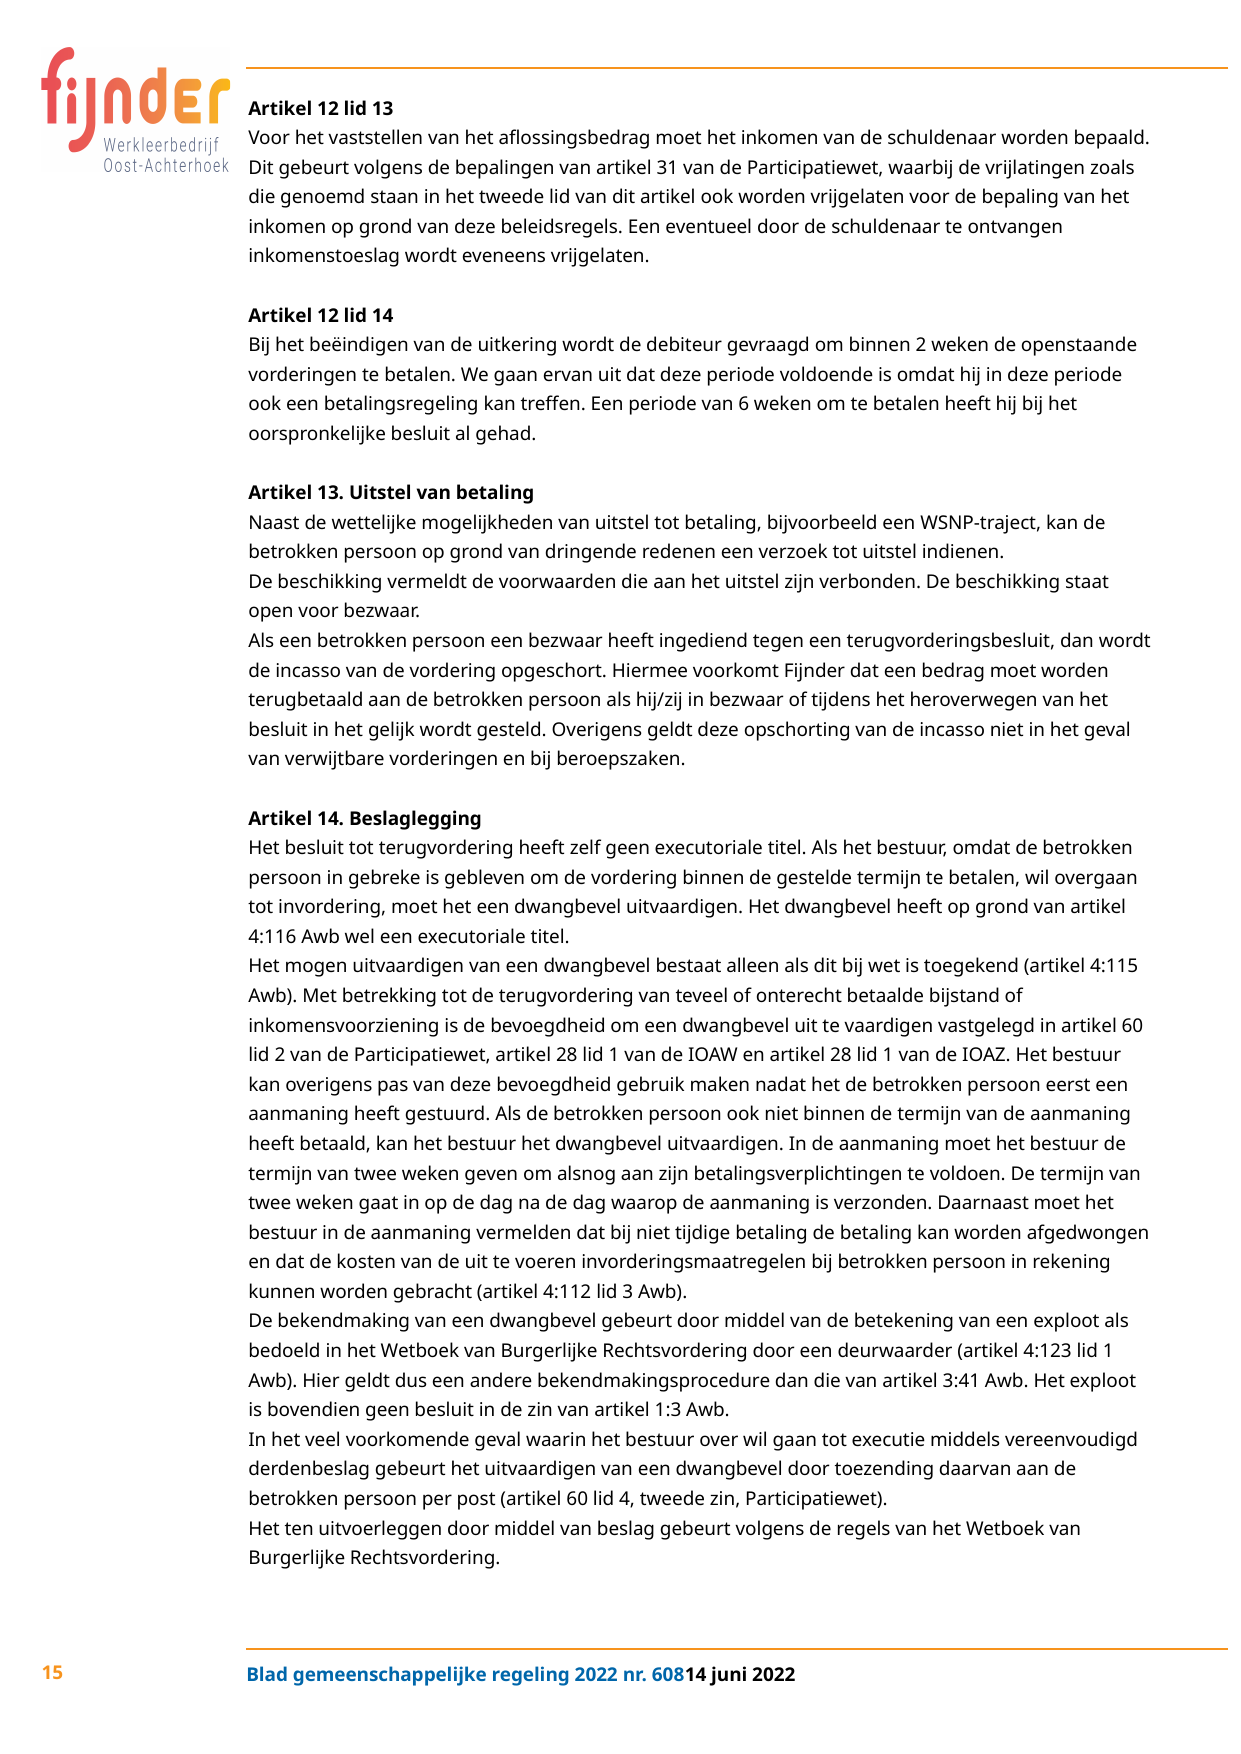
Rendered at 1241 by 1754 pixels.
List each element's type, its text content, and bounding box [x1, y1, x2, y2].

text Het mogen uitvaardigen van een dwangbevel bestaat alleen als dit bij wet is toegekend (artikel 4:115 Awb). Met betrekking tot de terugvordering van teveel of onterecht betaalde bijstand of inkomensvoorziening is de bevoegdheid om een dwangbevel uit te vaardigen vastgelegd in artikel 60 lid 2 van de Participatiewet, artikel 28 lid 1 van de IOAW en artikel 28 lid 1 van de IOAZ. Het bestuur kan overigens pas van deze bevoegdheid gebruik maken nadat het de betrokken persoon eerst een aanmaning heeft gestuurd. Als de betrokken persoon ook niet binnen de termijn van de aanmaning heeft betaald, kan het bestuur het dwangbevel uitvaardigen. In de aanmaning moet het bestuur de termijn van twee weken geven om alsnog aan zijn betalingsverplichtingen te voldoen. De termijn van twee weken gaat in op de dag na de dag waarop de aanmaning is verzonden. Daarnaast moet het bestuur in de aanmaning vermelden dat bij niet tijdige betaling de betaling kan worden afgedwongen en dat de kosten van de uit te voeren invorderingsmaatregelen bij betrokken persoon in rekening kunnen worden gebracht (artikel 4:112 lid 3 Awb). [248, 953, 1152, 1304]
text Artikel 12 lid 13 [248, 95, 1152, 121]
text Artikel 12 lid 14 [248, 302, 1152, 328]
text Het besluit tot terugvordering heeft zelf geen executoriale titel. Als het bestuur, omdat de betrokken persoon in gebreke is gebleven om de vordering binnen de gestelde termijn te betalen, wil overgaan tot invordering, moet het een dwangbevel uitvaardigen. Het dwangbevel heeft op grond van artikel 4:116 Awb wel een executoriale titel. [248, 834, 1152, 949]
picture [41, 47, 231, 172]
text In het veel voorkomende geval waarin het bestuur over wil gaan tot executie middels vereenvoudigd derdenbeslag gebeurt het uitvaardigen van een dwangbevel door toezending daarvan aan de betrokken persoon per post (artikel 60 lid 4, tweede zin, Participatiewet). [248, 1426, 1152, 1511]
text De beschikking vermeldt de voorwaarden die aan het uitstel zijn verbonden. De beschikking staat open voor bezwaar. [248, 568, 1152, 623]
text Voor het vaststellen van het aflossingsbedrag moet het inkomen van de schuldenaar worden bepaald. Dit gebeurt volgens de bepalingen van artikel 31 van de Participatiewet, waarbij de vrijlatingen zoals die genoemd staan in het tweede lid van dit artikel ook worden vrijgelaten voor de bepaling van het inkomen op grond van deze beleidsregels. Een eventueel door de schuldenaar te ontvangen inkomenstoeslag wordt eveneens vrijgelaten. [248, 124, 1152, 268]
text Het ten uitvoerleggen door middel van beslag gebeurt volgens de regels van het Wetboek van Burgerlijke Rechtsvordering. [248, 1515, 1152, 1570]
text Bij het beëindigen van de uitkering wordt de debiteur gevraagd om binnen 2 weken de openstaande vorderingen te betalen. We gaan ervan uit dat deze periode voldoende is omdat hij in deze periode ook een betalingsregeling kan treffen. Een periode van 6 weken om te betalen heeft hij bij het oorspronkelijke besluit al gehad. [248, 331, 1152, 446]
text Als een betrokken persoon een bezwaar heeft ingediend tegen een terugvorderingsbesluit, dan wordt de incasso van de vordering opgeschort. Hiermee voorkomt Fijnder dat een bedrag moet worden terugbetaald aan de betrokken persoon als hij/zij in bezwaar of tijdens het heroverwegen van het besluit in het gelijk wordt gesteld. Overigens geldt deze opschorting van de incasso niet in het geval van verwijtbare vorderingen en bij beroepszaken. [248, 627, 1152, 771]
text Naast de wettelijke mogelijkheden van uitstel tot betaling, bijvoorbeeld een WSNP-traject, kan de betrokken persoon op grond van dringende redenen een verzoek tot uitstel indienen. [248, 509, 1152, 564]
text Artikel 14. Beslaglegging [248, 805, 1152, 831]
text Artikel 13. Uitstel van betaling [248, 479, 1152, 505]
text De bekendmaking van een dwangbevel gebeurt door middel van de betekening van een exploot als bedoeld in het Wetboek van Burgerlijke Rechtsvordering door een deurwaarder (artikel 4:123 lid 1 Awb). Hier geldt dus een andere bekendmakingsprocedure dan die van artikel 3:41 Awb. Het exploot is bovendien geen besluit in de zin van artikel 1:3 Awb. [248, 1308, 1152, 1422]
